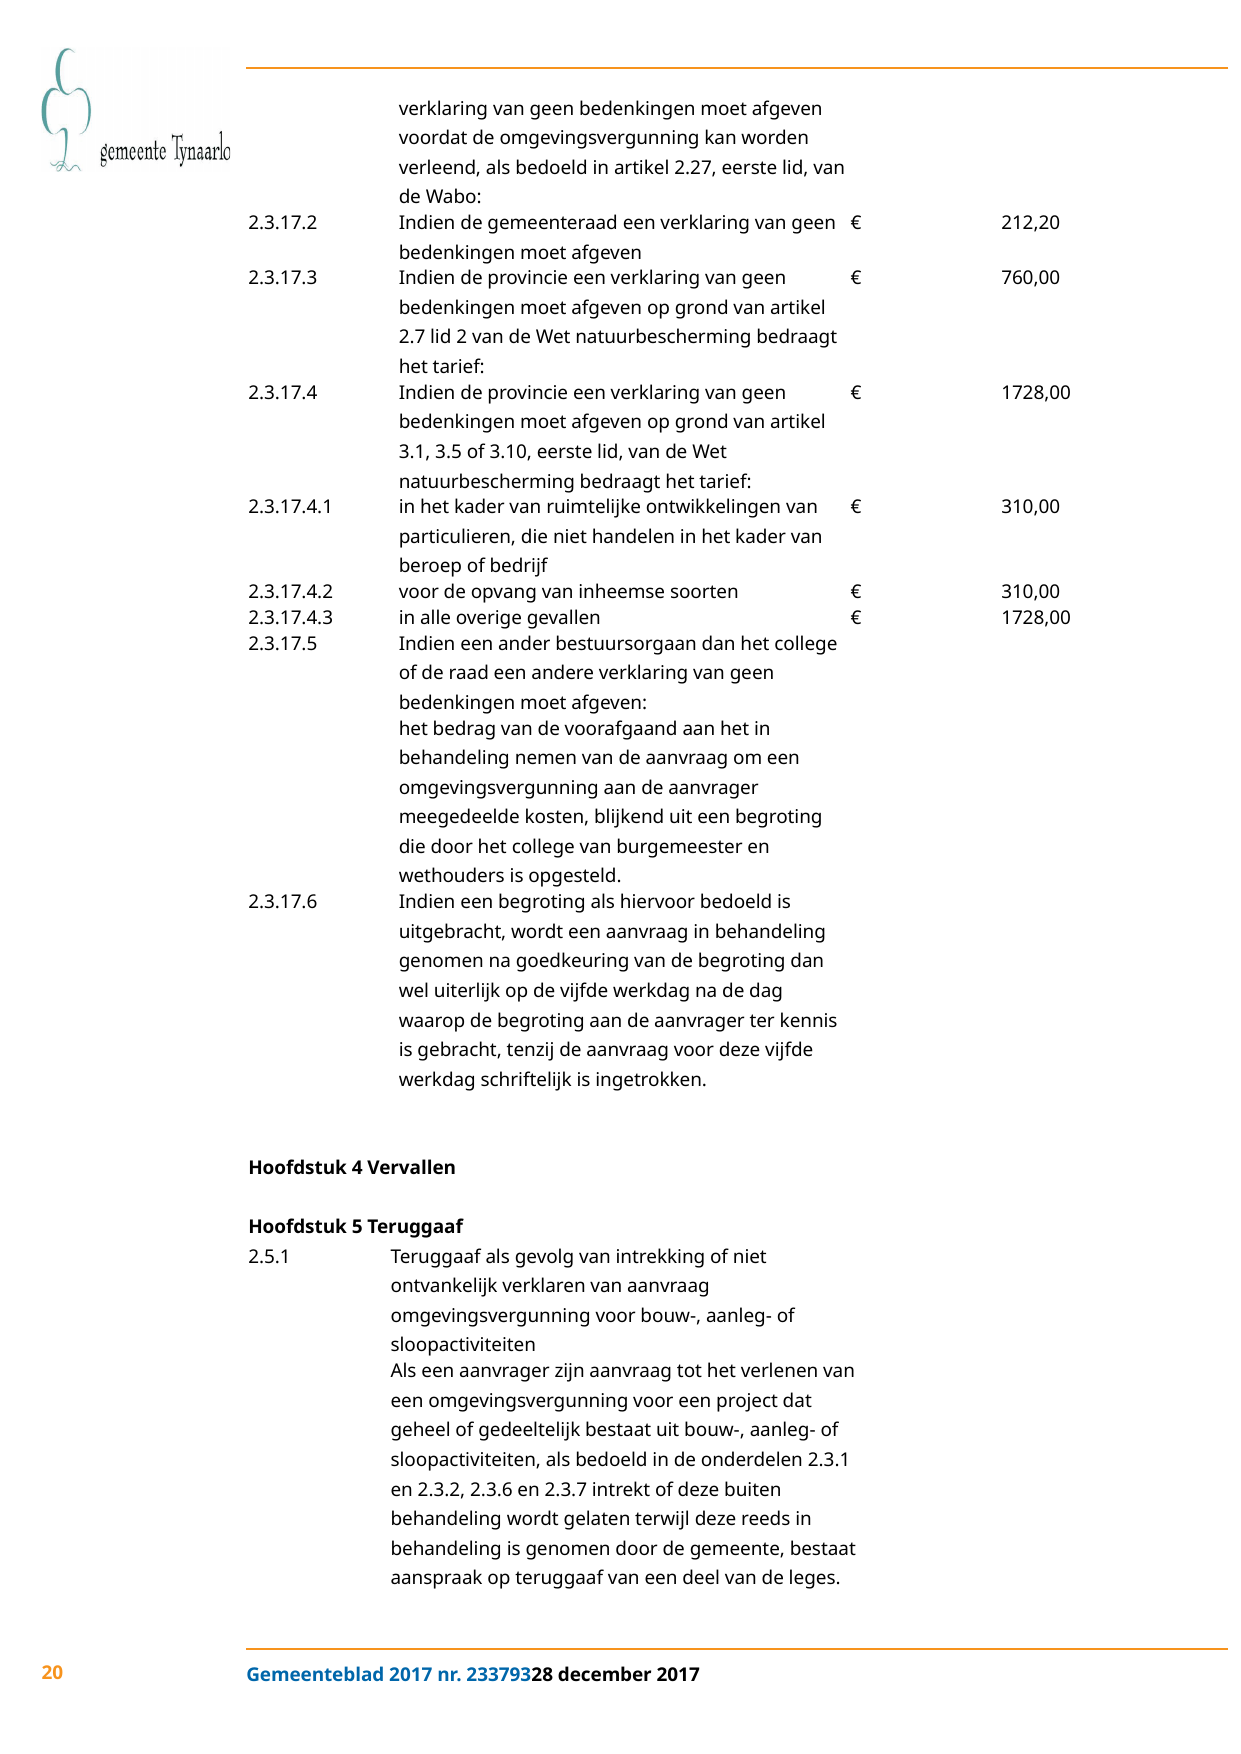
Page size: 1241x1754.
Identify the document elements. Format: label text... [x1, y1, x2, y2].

picture [41, 47, 231, 172]
table_cell [1001, 95, 1152, 209]
table_cell € [850, 494, 1001, 578]
table_header 2.5.1 [248, 1243, 390, 1357]
table_cell [1001, 715, 1152, 888]
table_cell 2.3.17.4.3 [248, 604, 398, 630]
table_header [1009, 1243, 1152, 1357]
table_cell het bedrag van de voorafgaand aan het in behandeling nemen van de aanvraag om een omgevingsvergunning aan de aanvrager meegedeelde kosten, blijkend uit een begroting die door het college van burgemeester en wethouders is opgesteld. [399, 715, 850, 888]
table_header Teruggaaf als gevolg van intrekking of niet ontvankelijk verklaren van aanvraag omgevingsvergunning voor bouw-, aanleg- of sloopactiviteiten [390, 1243, 867, 1357]
table_cell 310,00 [1001, 494, 1152, 578]
table_cell [850, 95, 1001, 209]
table_cell Indien een ander bestuursorgaan dan het college of de raad een andere verklaring van geen bedenkingen moet afgeven: [399, 630, 850, 715]
text Hoofdstuk 4 Vervallen [248, 1154, 1152, 1180]
table_cell € [850, 209, 1001, 264]
table_cell Indien de gemeenteraad een verklaring van geen bedenkingen moet afgeven [399, 209, 850, 264]
table_cell [1001, 630, 1152, 715]
table_header [867, 1243, 1009, 1357]
table_cell 2.3.17.5 [248, 630, 398, 715]
table_cell [850, 630, 1001, 715]
table_cell [248, 1358, 390, 1590]
table_cell [850, 889, 1001, 1092]
table_cell 2.3.17.4 [248, 379, 398, 493]
table_cell [1001, 889, 1152, 1092]
table_cell Indien de provincie een verklaring van geen bedenkingen moet afgeven op grond van artikel 2.7 lid 2 van de Wet natuurbescherming bedraagt het tarief: [399, 265, 850, 379]
table_cell 1728,00 [1001, 604, 1152, 630]
table_cell 760,00 [1001, 265, 1152, 379]
table_cell in alle overige gevallen [399, 604, 850, 630]
table_cell in het kader van ruimtelijke ontwikkelingen van particulieren, die niet handelen in het kader van beroep of bedrijf [399, 494, 850, 578]
table_cell € [850, 379, 1001, 493]
table_cell 2.3.17.4.1 [248, 494, 398, 578]
table_cell [867, 1358, 1009, 1590]
table_cell [1009, 1358, 1152, 1590]
table_cell [850, 715, 1001, 888]
table_cell Als een aanvrager zijn aanvraag tot het verlenen van een omgevingsvergunning voor een project dat geheel of gedeeltelijk bestaat uit bouw-, aanleg- of sloopactiviteiten, als bedoeld in de onderdelen 2.3.1 en 2.3.2, 2.3.6 en 2.3.7 intrekt of deze buiten behandeling wordt gelaten terwijl deze reeds in behandeling is genomen door de gemeente, bestaat aanspraak op teruggaaf van een deel van de leges. [390, 1358, 867, 1590]
table_cell Indien de provincie een verklaring van geen bedenkingen moet afgeven op grond van artikel 3.1, 3.5 of 3.10, eerste lid, van de Wet natuurbescherming bedraagt het tarief: [399, 379, 850, 493]
table_cell € [850, 265, 1001, 379]
table_cell 2.3.17.3 [248, 265, 398, 379]
table_cell 2.3.17.4.2 [248, 579, 398, 604]
table_cell 2.3.17.6 [248, 889, 398, 1092]
table_cell voor de opvang van inheemse soorten [399, 579, 850, 604]
table_cell verklaring van geen bedenkingen moet afgeven voordat de omgevingsvergunning kan worden verleend, als bedoeld in artikel 2.27, eerste lid, van de Wabo: [399, 95, 850, 209]
table_cell € [850, 579, 1001, 604]
table_cell 2.3.17.2 [248, 209, 398, 264]
table_cell € [850, 604, 1001, 630]
table_cell 1728,00 [1001, 379, 1152, 493]
text Hoofdstuk 5 Teruggaaf [248, 1213, 1152, 1239]
table_cell [248, 715, 398, 888]
table_cell 212,20 [1001, 209, 1152, 264]
table_cell [248, 95, 398, 209]
table_cell Indien een begroting als hiervoor bedoeld is uitgebracht, wordt een aanvraag in behandeling genomen na goedkeuring van de begroting dan wel uiterlijk op de vijfde werkdag na de dag waarop de begroting aan de aanvrager ter kennis is gebracht, tenzij de aanvraag voor deze vijfde werkdag schriftelijk is ingetrokken. [399, 889, 850, 1092]
table_cell 310,00 [1001, 579, 1152, 604]
